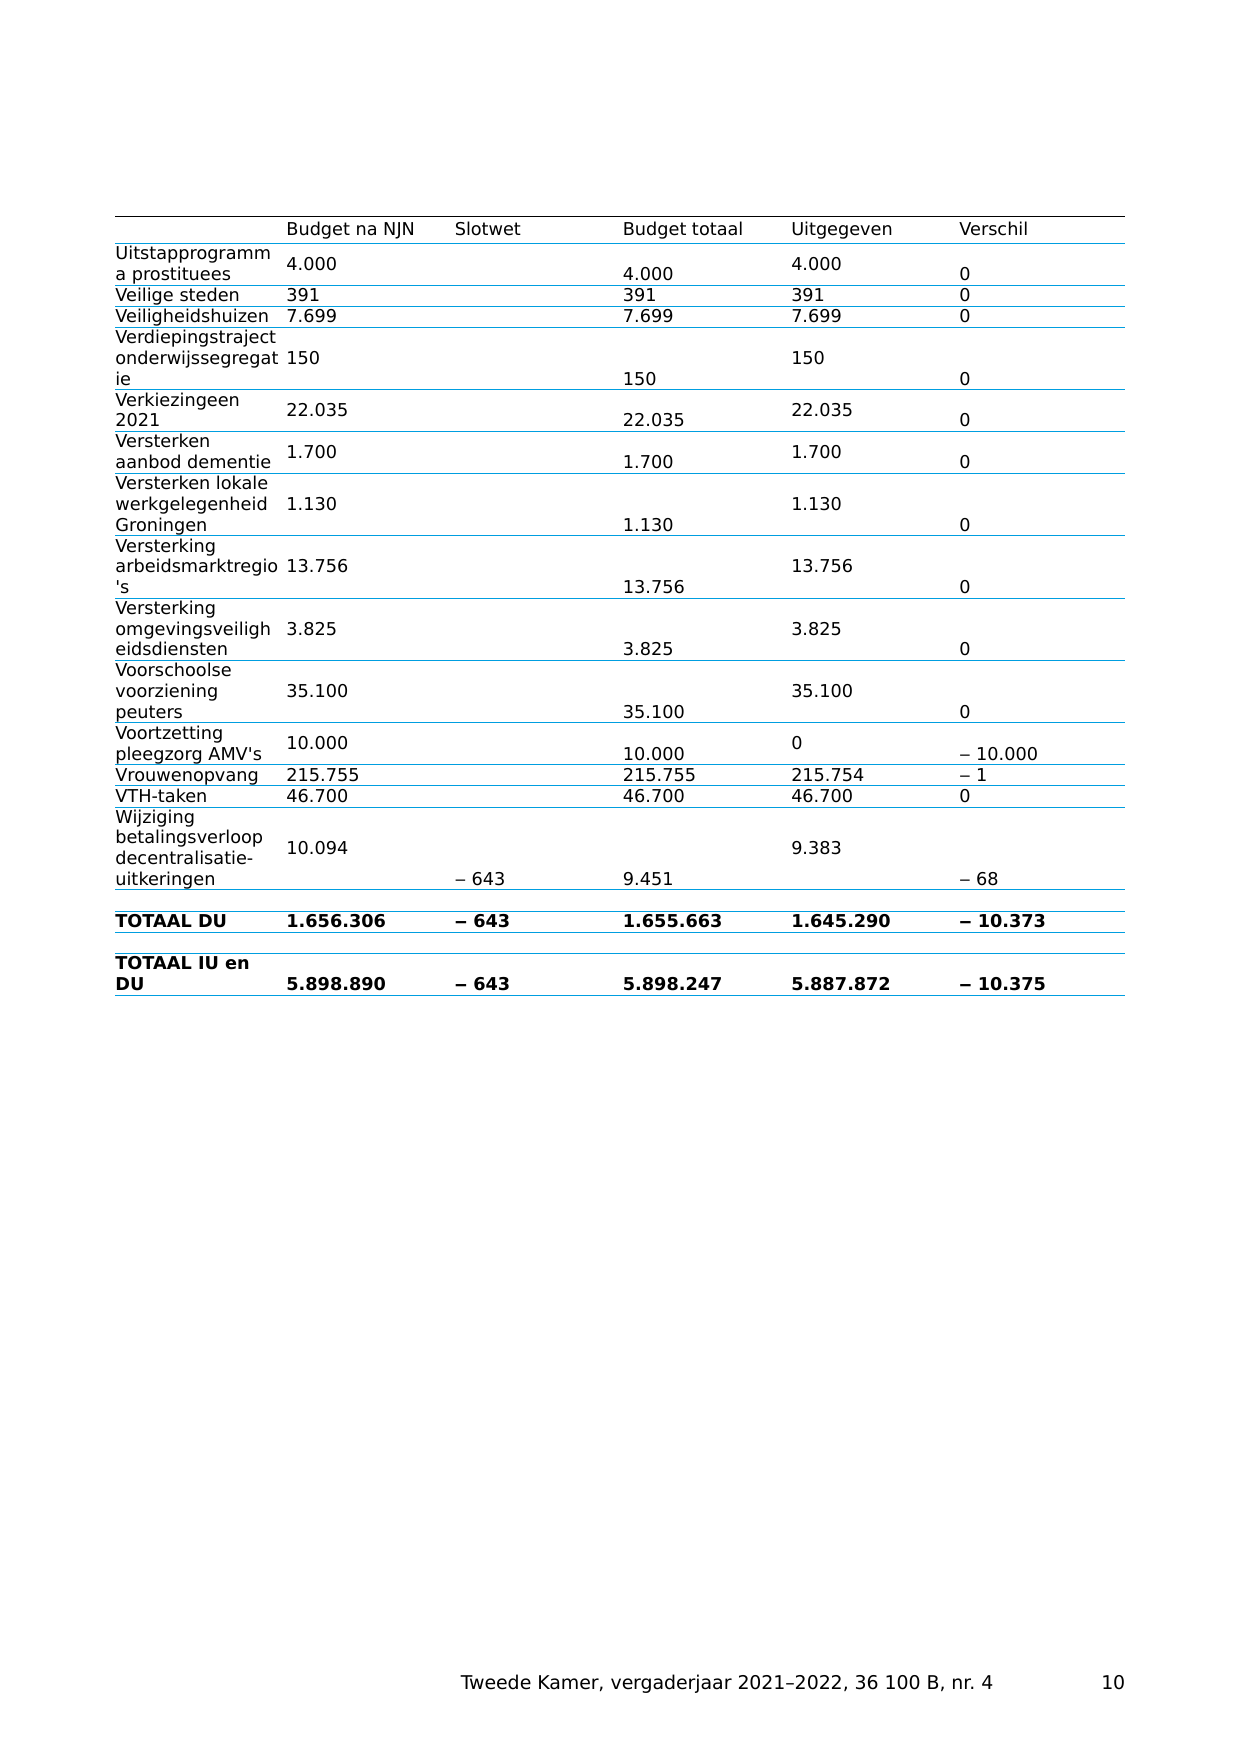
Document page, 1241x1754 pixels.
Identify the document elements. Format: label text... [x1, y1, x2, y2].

table_cell [452, 286, 620, 306]
table_cell 3.825 [283, 599, 452, 660]
table_cell 1.656.306 [283, 912, 452, 932]
table_cell 9.383 [788, 808, 956, 889]
table_cell 0 [956, 786, 1125, 806]
table_cell 5.887.872 [788, 954, 956, 994]
table_cell 0 [956, 474, 1125, 535]
table_cell 5.898.247 [620, 954, 788, 994]
table_cell 10.000 [283, 723, 452, 764]
table_cell 4.000 [283, 244, 452, 284]
table_cell 0 [956, 599, 1125, 660]
table_cell 46.700 [283, 786, 452, 806]
table_cell 215.754 [788, 765, 956, 785]
table_cell 0 [788, 723, 956, 764]
table_cell [115, 933, 283, 953]
table_cell 150 [788, 328, 956, 389]
table_cell 391 [620, 286, 788, 306]
table_cell Wijziging betalingsverloop decentralisatie-uitkeringen [115, 808, 283, 889]
table_cell [452, 244, 620, 284]
table_cell 1.130 [283, 474, 452, 535]
table_cell [452, 536, 620, 597]
table_cell 10.094 [283, 808, 452, 889]
table_cell 215.755 [620, 765, 788, 785]
table_cell 1.130 [620, 474, 788, 535]
table_cell 46.700 [620, 786, 788, 806]
table_cell Voortzetting pleegzorg AMV's [115, 723, 283, 764]
table_cell Versterken aanbod dementie [115, 432, 283, 473]
table_cell 4.000 [620, 244, 788, 284]
table_cell [788, 933, 956, 953]
table_cell [452, 933, 620, 953]
table_cell [452, 599, 620, 660]
table_cell 1.645.290 [788, 912, 956, 932]
table_cell [452, 432, 620, 473]
table_cell Budget na NJN [283, 217, 452, 243]
table_cell [452, 786, 620, 806]
table_cell [115, 890, 283, 911]
table_cell Vrouwenopvang [115, 765, 283, 785]
table_cell 391 [788, 286, 956, 306]
table_cell [283, 933, 452, 953]
table_cell 215.755 [283, 765, 452, 785]
table_cell ‒ 10.000 [956, 723, 1125, 764]
table_cell 150 [620, 328, 788, 389]
table_cell 7.699 [620, 307, 788, 327]
table_cell [452, 765, 620, 785]
table_cell 13.756 [788, 536, 956, 597]
table_cell Uitgegeven [788, 217, 956, 243]
table_cell Verschil [956, 217, 1125, 243]
table_cell Versterking omgevingsveiligheidsdiensten [115, 599, 283, 660]
table_cell 1.700 [788, 432, 956, 473]
table_cell VTH-taken [115, 786, 283, 806]
table_cell 0 [956, 307, 1125, 327]
table_cell [620, 933, 788, 953]
table_cell ‒ 643 [452, 954, 620, 994]
table_cell 35.100 [283, 661, 452, 722]
table_cell 0 [956, 432, 1125, 473]
table_cell 391 [283, 286, 452, 306]
table_cell 1.655.663 [620, 912, 788, 932]
table_cell 35.100 [620, 661, 788, 722]
table_cell [956, 933, 1125, 953]
table_cell 7.699 [788, 307, 956, 327]
table_cell [956, 890, 1125, 911]
table_cell 10.000 [620, 723, 788, 764]
table_cell 0 [956, 286, 1125, 306]
table_cell Budget totaal [620, 217, 788, 243]
table_cell 0 [956, 244, 1125, 284]
table_cell 13.756 [283, 536, 452, 597]
table_cell Verkiezingeen 2021 [115, 390, 283, 431]
table_cell [620, 890, 788, 911]
table_cell Veiligheidshuizen [115, 307, 283, 327]
table_cell [452, 890, 620, 911]
table_cell [115, 217, 283, 243]
table_cell TOTAAL DU [115, 912, 283, 932]
table_cell 0 [956, 536, 1125, 597]
table_cell 3.825 [620, 599, 788, 660]
table_cell 3.825 [788, 599, 956, 660]
table_cell 22.035 [620, 390, 788, 431]
table_cell [452, 390, 620, 431]
table_cell ‒ 10.375 [956, 954, 1125, 994]
table_cell ‒ 68 [956, 808, 1125, 889]
table_cell 1.700 [283, 432, 452, 473]
table_cell Verdiepingstraject onderwijssegregatie [115, 328, 283, 389]
table_cell 22.035 [283, 390, 452, 431]
table_cell 0 [956, 661, 1125, 722]
table_header Tabel 3 Specificatie integratie- en decentralisatie-uitkeringen gemeentefonds 2021 (bedragen x € 1.000) [115, 191, 1125, 216]
table_cell [452, 661, 620, 722]
table_cell ‒ 10.373 [956, 912, 1125, 932]
table_cell Veilige steden [115, 286, 283, 306]
table_cell Uitstapprogramma prostituees [115, 244, 283, 284]
table_cell 7.699 [283, 307, 452, 327]
table_cell Versterking arbeidsmarktregio's [115, 536, 283, 597]
table_cell 0 [956, 328, 1125, 389]
table_cell 150 [283, 328, 452, 389]
table_cell 9.451 [620, 808, 788, 889]
table_cell 1.700 [620, 432, 788, 473]
table_cell ‒ 643 [452, 912, 620, 932]
table_cell 22.035 [788, 390, 956, 431]
table_cell [452, 474, 620, 535]
table_cell 4.000 [788, 244, 956, 284]
table_cell Versterken lokale werkgelegenheid Groningen [115, 474, 283, 535]
table_cell 13.756 [620, 536, 788, 597]
table_cell [452, 328, 620, 389]
table_cell ‒ 1 [956, 765, 1125, 785]
table_cell TOTAAL IU en DU [115, 954, 283, 994]
table_cell ‒ 643 [452, 808, 620, 889]
table_cell 0 [956, 390, 1125, 431]
table_cell 35.100 [788, 661, 956, 722]
table_cell Voorschoolse voorziening peuters [115, 661, 283, 722]
table_cell 46.700 [788, 786, 956, 806]
table_cell [283, 890, 452, 911]
table_cell [452, 307, 620, 327]
table_cell [788, 890, 956, 911]
table_cell 1.130 [788, 474, 956, 535]
table_cell [452, 723, 620, 764]
table_cell 5.898.890 [283, 954, 452, 994]
table_cell Slotwet [452, 217, 620, 243]
